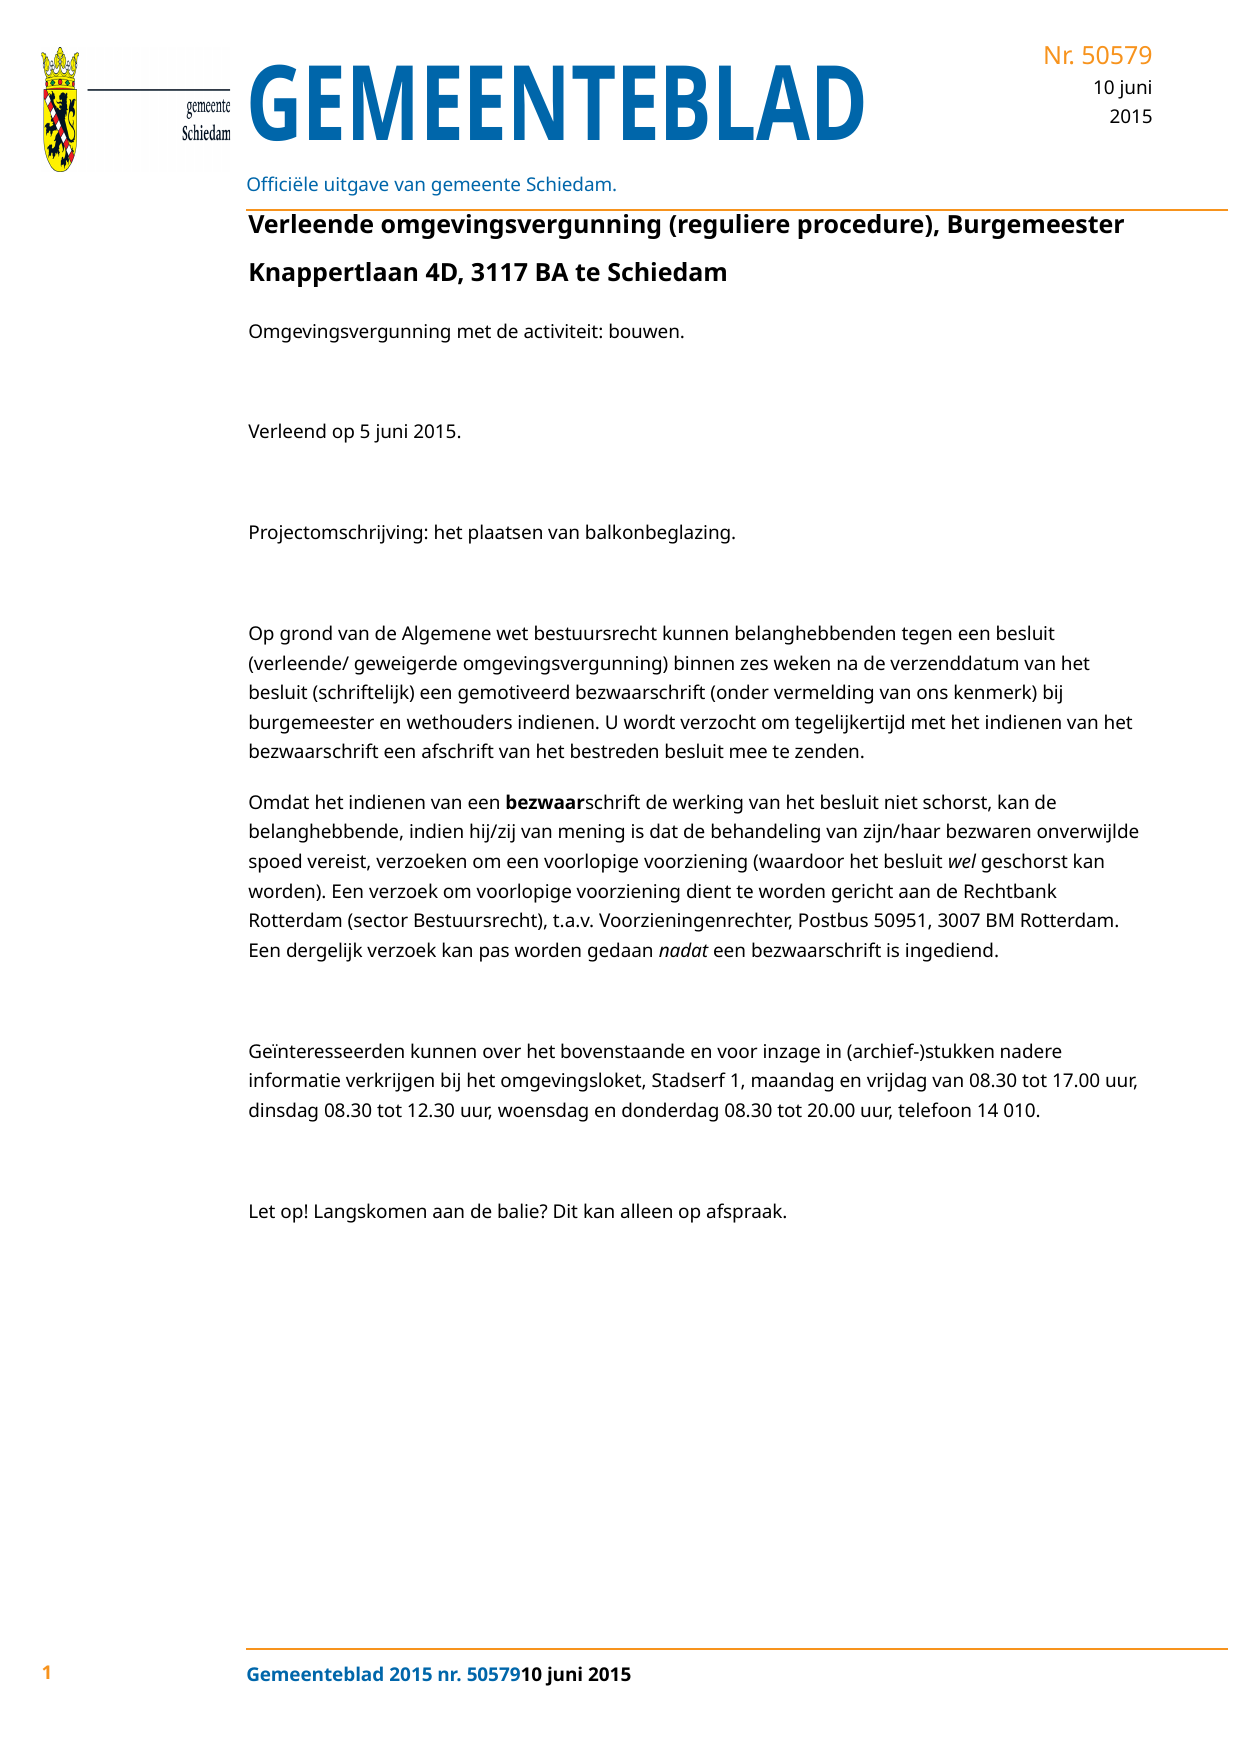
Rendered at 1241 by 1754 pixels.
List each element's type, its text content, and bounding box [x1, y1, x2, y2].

text Op grond van de Algemene wet bestuursrecht kunnen belanghebbenden tegen een besluit (verleende/ geweigerde omgevingsvergunning) binnen zes weken na de verzenddatum van het besluit (schriftelijk) een gemotiveerd bezwaarschrift (onder vermelding van ons kenmerk) bij burgemeester en wethouders indienen. U wordt verzocht om tegelijkertijd met het indienen van het bezwaarschrift een afschrift van het bestreden besluit mee te zenden. [248, 620, 1152, 764]
text Verleende omgevingsvergunning (reguliere procedure), Burgemeester Knappertlaan 4D, 3117 BA te Schiedam [248, 211, 1152, 288]
text Geïnteresseerden kunnen over het bovenstaande en voor inzage in (archief-)stukken nadere informatie verkrijgen bij het omgevingsloket, Stadserf 1, maandag en vrijdag van 08.30 tot 17.00 uur, dinsdag 08.30 tot 12.30 uur, woensdag en donderdag 08.30 tot 20.00 uur, telefoon 14 010. [248, 1038, 1152, 1123]
text Let op! Langskomen aan de balie? Dit kan alleen op afspraak. [248, 1198, 1152, 1224]
text Omdat het indienen van een bezwaarschrift de werking van het besluit niet schorst, kan de belanghebbende, indien hij/zij van mening is dat de behandeling van zijn/haar bezwaren onverwijlde spoed vereist, verzoeken om een voorlopige voorziening (waardoor het besluit wel geschorst kan worden). Een verzoek om voorlopige voorziening dient te worden gericht aan de Rechtbank Rotterdam (sector Bestuursrecht), t.a.v. Voorzieningenrechter, Postbus 50951, 3007 BM Rotterdam. Een dergelijk verzoek kan pas worden gedaan nadat een bezwaarschrift is ingediend. [248, 789, 1152, 963]
text Verleend op 5 juni 2015. [248, 419, 1152, 444]
text Omgevingsvergunning met de activiteit: bouwen. [248, 318, 1152, 344]
picture [41, 47, 231, 172]
text Projectomschrijving: het plaatsen van balkonbeglazing. [248, 519, 1152, 545]
